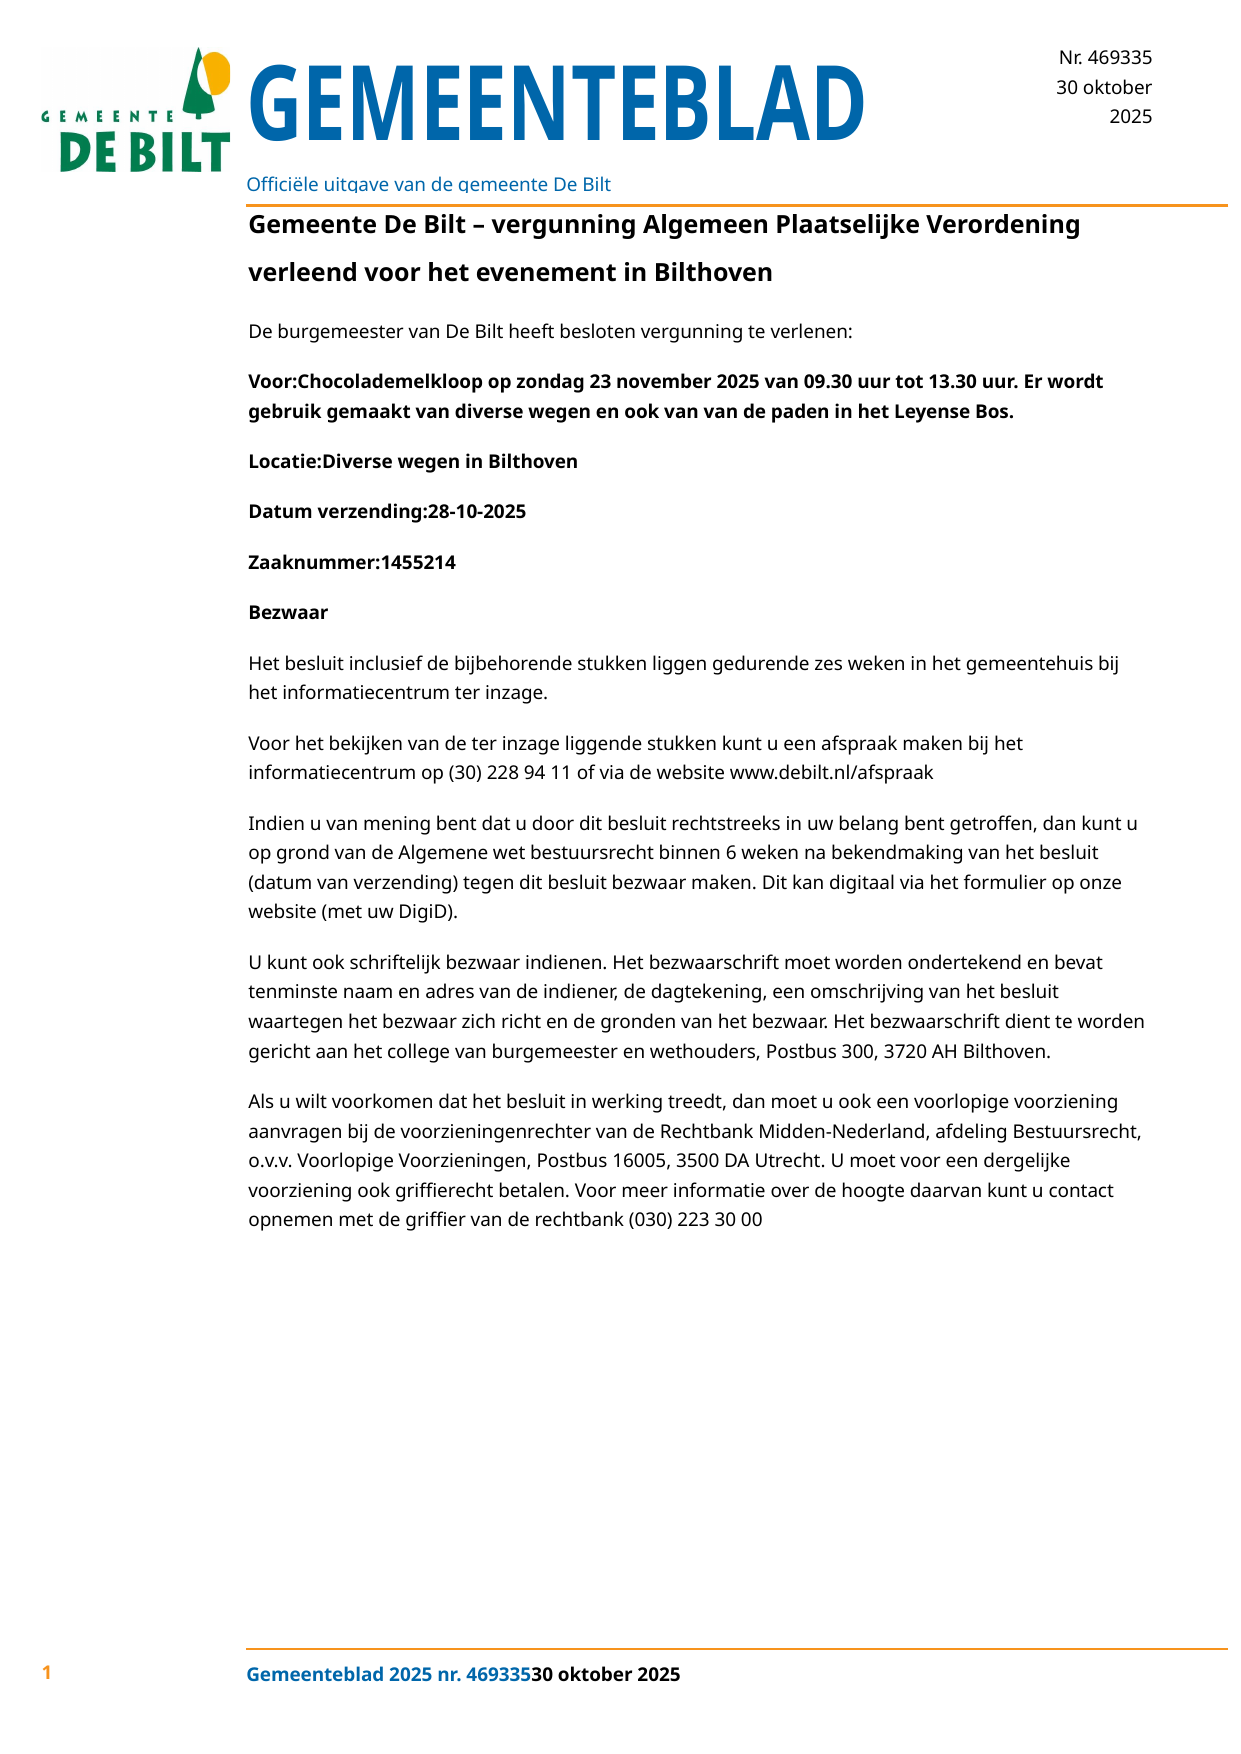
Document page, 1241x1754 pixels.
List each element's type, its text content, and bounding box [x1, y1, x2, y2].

text Zaaknummer:1455214 [248, 549, 1152, 575]
text U kunt ook schriftelijk bezwaar indienen. Het bezwaarschrift moet worden ondertekend en bevat tenminste naam en adres van de indiener, de dagtekening, een omschrijving van het besluit waartegen het bezwaar zich richt en de gronden van het bezwaar. Het bezwaarschrift dient te worden gericht aan het college van burgemeester en wethouders, Postbus 300, 3720 AH Bilthoven. [248, 949, 1152, 1064]
text Het besluit inclusief de bijbehorende stukken liggen gedurende zes weken in het gemeentehuis bij het informatiecentrum ter inzage. [248, 650, 1152, 705]
text Datum verzending:28-10-2025 [248, 499, 1152, 524]
text Bezwaar [248, 599, 1152, 625]
text Gemeente De Bilt – vergunning Algemeen Plaatselijke Verordening verleend voor het evenement in Bilthoven [248, 207, 1152, 288]
text Voor het bekijken van de ter inzage liggende stukken kunt u een afspraak maken bij het informatiecentrum op (30) 228 94 11 of via de website www.debilt.nl/afspraak [248, 730, 1152, 785]
text De burgemeester van De Bilt heeft besloten vergunning te verlenen: [248, 318, 1152, 344]
text Voor:Chocolademelkloop op zondag 23 november 2025 van 09.30 uur tot 13.30 uur. Er wordt gebruik gemaakt van diverse wegen en ook van van de paden in het Leyense Bos. [248, 368, 1152, 424]
text Indien u van mening bent dat u door dit besluit rechtstreeks in uw belang bent getroffen, dan kunt u op grond van de Algemene wet bestuursrecht binnen 6 weken na bekendmaking van het besluit (datum van verzending) tegen dit besluit bezwaar maken. Dit kan digitaal via het formulier op onze website (met uw DigiD). [248, 810, 1152, 924]
text Als u wilt voorkomen dat het besluit in werking treedt, dan moet u ook een voorlopige voorziening aanvragen bij de voorzieningenrechter van de Rechtbank Midden-Nederland, afdeling Bestuursrecht, o.v.v. Voorlopige Voorzieningen, Postbus 16005, 3500 DA Utrecht. U moet voor een dergelijke voorziening ook griffierecht betalen. Voor meer informatie over de hoogte daarvan kunt u contact opnemen met de griffier van de rechtbank (030) 223 30 00 [248, 1088, 1152, 1232]
text Locatie:Diverse wegen in Bilthoven [248, 448, 1152, 474]
picture [41, 47, 231, 172]
